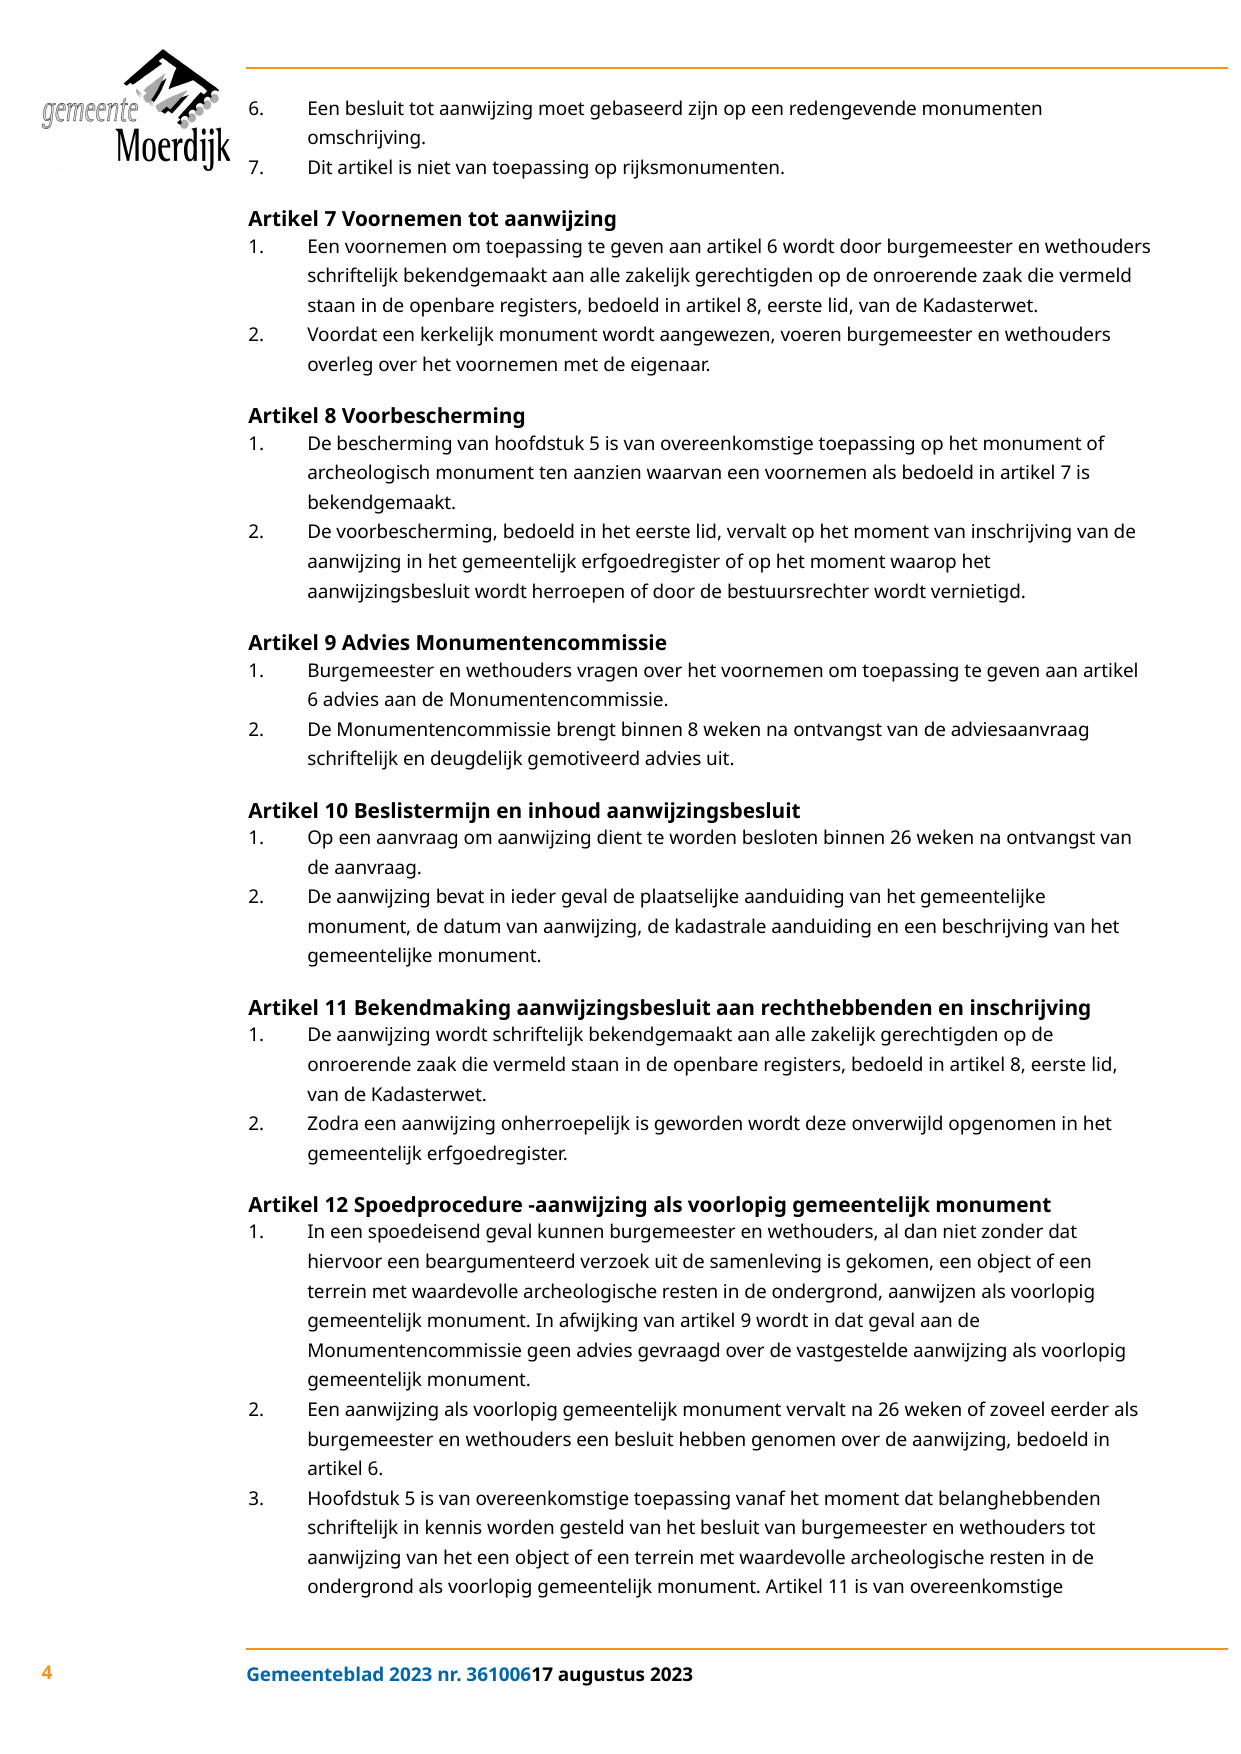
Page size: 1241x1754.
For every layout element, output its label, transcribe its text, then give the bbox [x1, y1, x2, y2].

text Artikel 11 Bekendmaking aanwijzingsbesluit aan rechthebbenden en inschrijving [248, 993, 1152, 1022]
list In een spoedeisend geval kunnen burgemeester en wethouders, al dan niet zonder dat hiervoor een beargumenteerd verzoek uit de samenleving is gekomen, een object of een terrein met waardevolle archeologische resten in de ondergrond, aanwijzen als voorlopig gemeentelijk monument. In afwijking van artikel 9 wordt in dat geval aan de Monumentencommissie geen advies gevraagd over de vastgestelde aanwijzing als voorlopig gemeentelijk monument. [248, 1219, 1152, 1392]
text Artikel 8 Voorbescherming [248, 402, 1152, 430]
list Een aanwijzing als voorlopig gemeentelijk monument vervalt na 26 weken of zoveel eerder als burgemeester en wethouders een besluit hebben genomen over de aanwijzing, bedoeld in artikel 6. [248, 1396, 1152, 1481]
list Dit artikel is niet van toepassing op rijksmonumenten. [248, 154, 1152, 180]
list De bescherming van hoofdstuk 5 is van overeenkomstige toepassing op het monument of archeologisch monument ten aanzien waarvan een voornemen als bedoeld in artikel 7 is bekendgemaakt. [248, 430, 1152, 515]
list Burgemeester en wethouders vragen over het voornemen om toepassing te geven aan artikel 6 advies aan de Monumentencommissie. [248, 657, 1152, 712]
list De voorbescherming, bedoeld in het eerste lid, vervalt op het moment van inschrijving van de aanwijzing in het gemeentelijk erfgoedregister of op het moment waarop het aanwijzingsbesluit wordt herroepen of door de bestuursrechter wordt vernietigd. [248, 519, 1152, 604]
text Artikel 7 Voornemen tot aanwijzing [248, 204, 1152, 233]
list Op een aanvraag om aanwijzing dient te worden besloten binnen 26 weken na ontvangst van de aanvraag. [248, 824, 1152, 880]
list Hoofdstuk 5 is van overeenkomstige toepassing vanaf het moment dat belanghebbenden schriftelijk in kennis worden gesteld van het besluit van burgemeester en wethouders tot aanwijzing van het een object of een terrein met waardevolle archeologische resten in de ondergrond als voorlopig gemeentelijk monument. Artikel 11 is van overeenkomstige [248, 1485, 1152, 1599]
list Zodra een aanwijzing onherroepelijk is geworden wordt deze onverwijld opgenomen in het gemeentelijk erfgoedregister. [248, 1110, 1152, 1166]
list De Monumentencommissie brengt binnen 8 weken na ontvangst van de adviesaanvraag schriftelijk en deugdelijk gemotiveerd advies uit. [248, 716, 1152, 771]
list De aanwijzing bevat in ieder geval de plaatselijke aanduiding van het gemeentelijke monument, de datum van aanwijzing, de kadastrale aanduiding en een beschrijving van het gemeentelijke monument. [248, 883, 1152, 968]
list Voordat een kerkelijk monument wordt aangewezen, voeren burgemeester en wethouders overleg over het voornemen met de eigenaar. [248, 322, 1152, 377]
list Een besluit tot aanwijzing moet gebaseerd zijn op een redengevende monumenten omschrijving. [248, 95, 1152, 150]
list De aanwijzing wordt schriftelijk bekendgemaakt aan alle zakelijk gerechtigden op de onroerende zaak die vermeld staan in de openbare registers, bedoeld in artikel 8, eerste lid, van de Kadasterwet. [248, 1022, 1152, 1106]
text Artikel 10 Beslistermijn en inhoud aanwijzingsbesluit [248, 796, 1152, 824]
text Artikel 9 Advies Monumentencommissie [248, 628, 1152, 657]
list Een voornemen om toepassing te geven aan artikel 6 wordt door burgemeester en wethouders schriftelijk bekendgemaakt aan alle zakelijk gerechtigden op de onroerende zaak die vermeld staan in de openbare registers, bedoeld in artikel 8, eerste lid, van de Kadasterwet. [248, 233, 1152, 318]
picture [41, 47, 231, 172]
text Artikel 12 Spoedprocedure -aanwijzing als voorlopig gemeentelijk monument [248, 1190, 1152, 1219]
